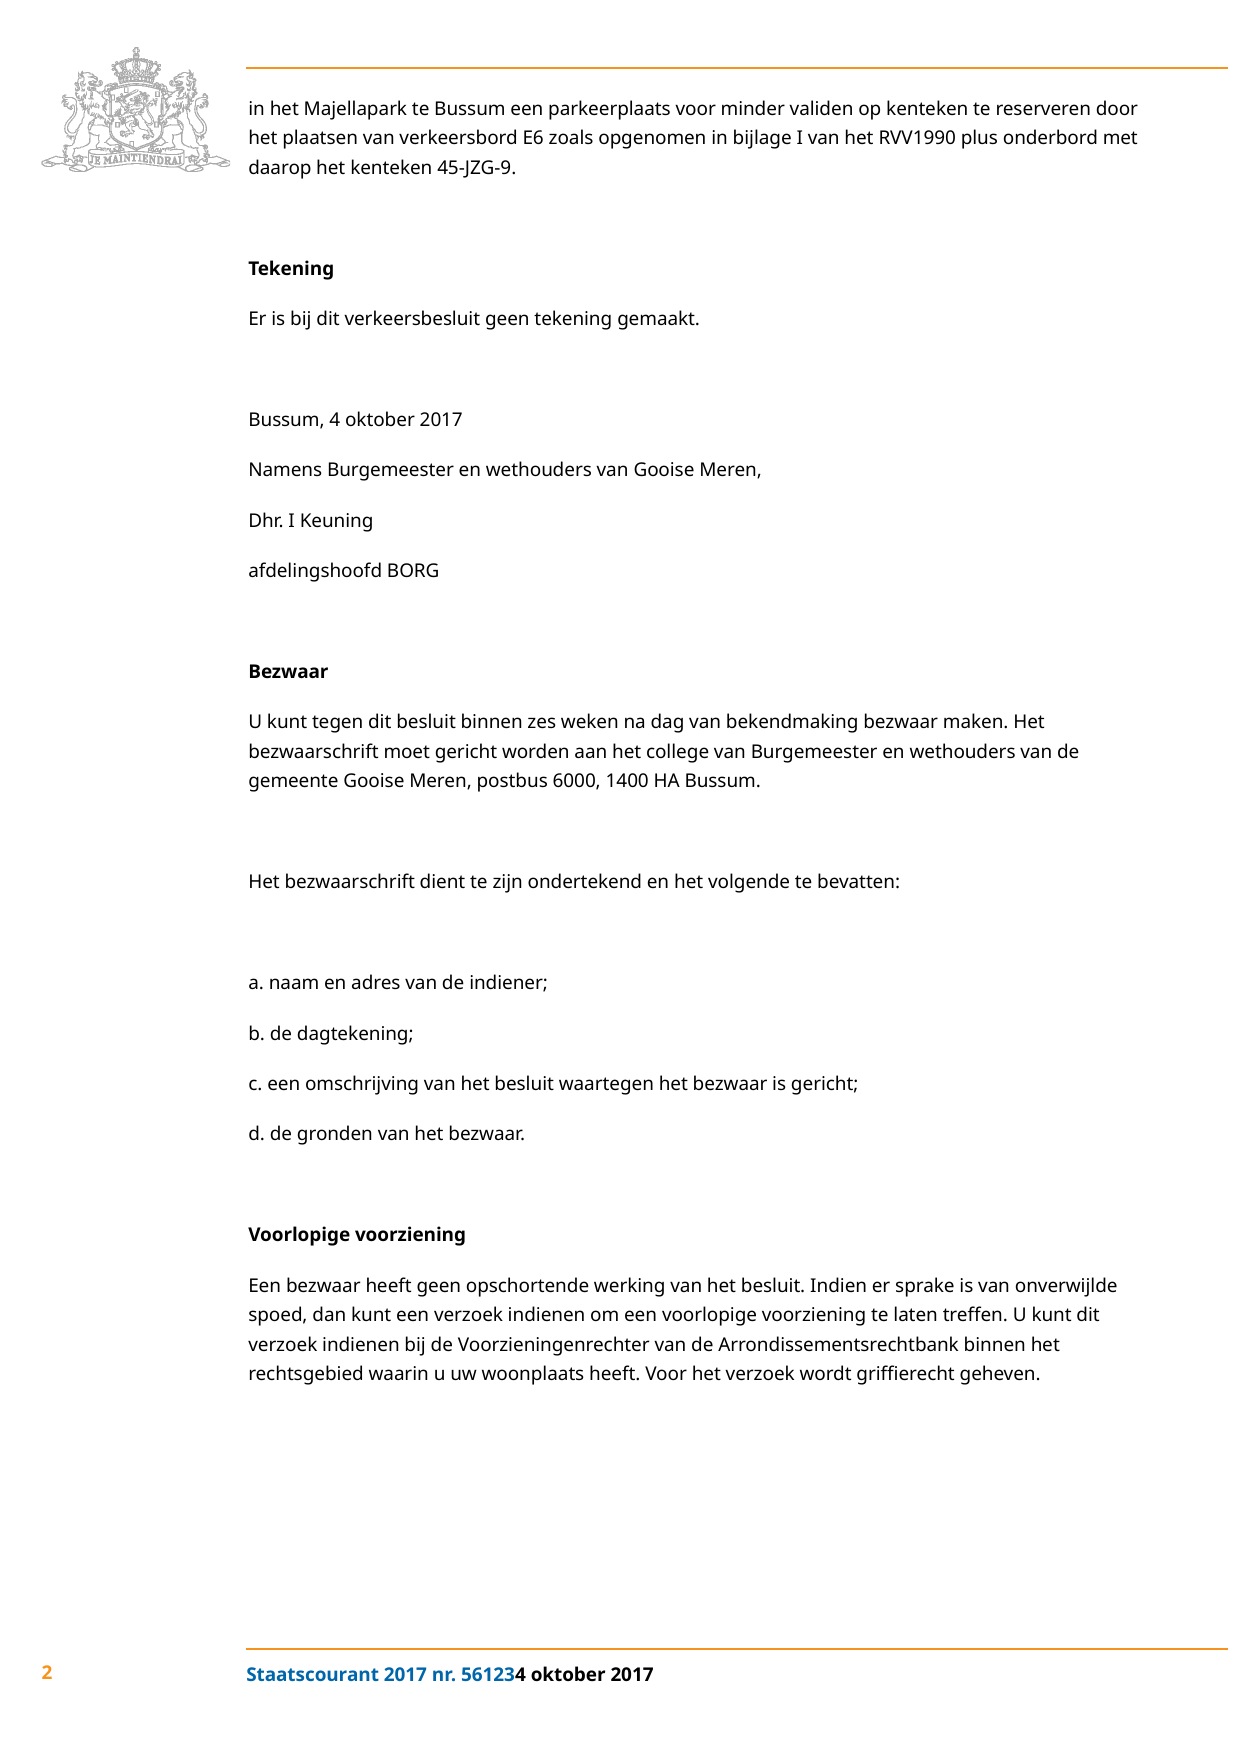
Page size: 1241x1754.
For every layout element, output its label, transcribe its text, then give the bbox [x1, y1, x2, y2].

text Voorlopige voorziening [248, 1221, 1152, 1247]
text Tekening [248, 255, 1152, 281]
text Dhr. I Keuning [248, 507, 1152, 533]
text d. de gronden van het bezwaar. [248, 1121, 1152, 1146]
text Een bezwaar heeft geen opschortende werking van het besluit. Indien er sprake is van onverwijlde spoed, dan kunt een verzoek indienen om een voorlopige voorziening te laten treffen. U kunt dit verzoek indienen bij de Voorzieningenrechter van de Arrondissementsrechtbank binnen het rechtsgebied waarin u uw woonplaats heeft. Voor het verzoek wordt griffierecht geheven. [248, 1272, 1152, 1386]
text Bussum, 4 oktober 2017 [248, 406, 1152, 432]
text afdelingshoofd BORG [248, 557, 1152, 583]
text Er is bij dit verkeersbesluit geen tekening gemaakt. [248, 305, 1152, 331]
text Namens Burgemeester en wethouders van Gooise Meren, [248, 456, 1152, 482]
text Bezwaar [248, 658, 1152, 684]
picture [41, 47, 231, 172]
text b. de dagtekening; [248, 1020, 1152, 1046]
text c. een omschrijving van het besluit waartegen het bezwaar is gericht; [248, 1070, 1152, 1096]
text U kunt tegen dit besluit binnen zes weken na dag van bekendmaking bezwaar maken. Het bezwaarschrift moet gericht worden aan het college van Burgemeester en wethouders van de gemeente Gooise Meren, postbus 6000, 1400 HA Bussum. [248, 708, 1152, 793]
text a. naam en adres van de indiener; [248, 969, 1152, 995]
text in het Majellapark te Bussum een parkeerplaats voor minder validen op kenteken te reserveren door het plaatsen van verkeersbord E6 zoals opgenomen in bijlage I van het RVV1990 plus onderbord met daarop het kenteken 45-JZG-9. [248, 95, 1152, 180]
text Het bezwaarschrift dient te zijn ondertekend en het volgende te bevatten: [248, 868, 1152, 894]
